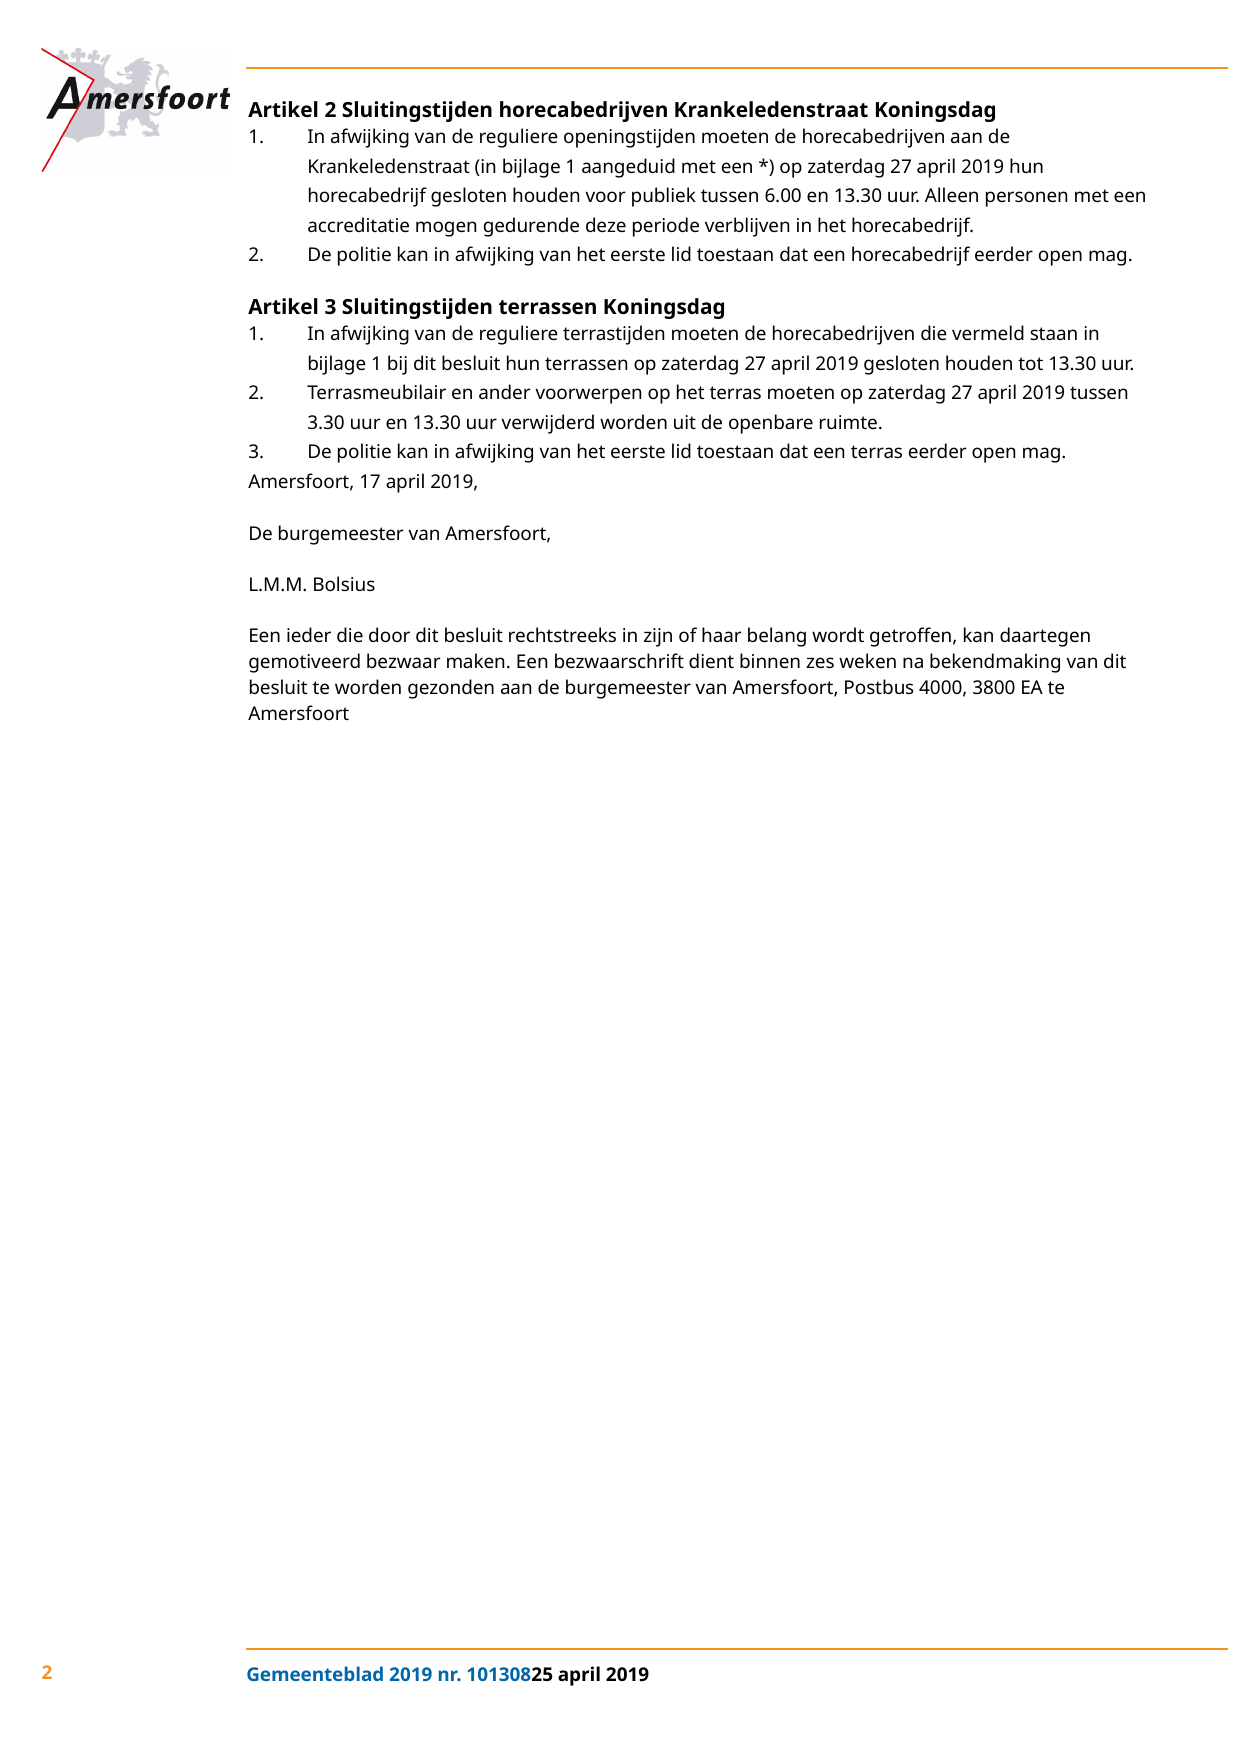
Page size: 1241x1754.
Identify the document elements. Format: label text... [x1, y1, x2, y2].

list De politie kan in afwijking van het eerste lid toestaan dat een terras eerder open mag. [248, 439, 1152, 464]
text Artikel 3 Sluitingstijden terrassen Koningsdag [248, 292, 1152, 320]
text De burgemeester van Amersfoort, [248, 520, 1152, 546]
list In afwijking van de reguliere terrastijden moeten de horecabedrijven die vermeld staan in bijlage 1 bij dit besluit hun terrassen op zaterdag 27 april 2019 gesloten houden tot 13.30 uur. [248, 320, 1152, 376]
text Een ieder die door dit besluit rechtstreeks in zijn of haar belang wordt getroffen, kan daartegen gemotiveerd bezwaar maken. Een bezwaarschrift dient binnen zes weken na bekendmaking van dit besluit te worden gezonden aan de burgemeester van Amersfoort, Postbus 4000, 3800 EA te Amersfoort [248, 623, 1152, 726]
list De politie kan in afwijking van het eerste lid toestaan dat een horecabedrijf eerder open mag. [248, 242, 1152, 267]
text Artikel 2 Sluitingstijden horecabedrijven Krankeledenstraat Koningsdag [248, 95, 1152, 123]
list Terrasmeubilair en ander voorwerpen op het terras moeten op zaterdag 27 april 2019 tussen 3.30 uur en 13.30 uur verwijderd worden uit de openbare ruimte. [248, 379, 1152, 435]
list In afwijking van de reguliere openingstijden moeten de horecabedrijven aan de Krankeledenstraat (in bijlage 1 aangeduid met een *) op zaterdag 27 april 2019 hun horecabedrijf gesloten houden voor publiek tussen 6.00 en 13.30 uur. Alleen personen met een accreditatie mogen gedurende deze periode verblijven in het horecabedrijf. [248, 123, 1152, 238]
text L.M.M. Bolsius [248, 571, 1152, 597]
picture [41, 47, 231, 172]
text Amersfoort, 17 april 2019, [248, 468, 1152, 494]
